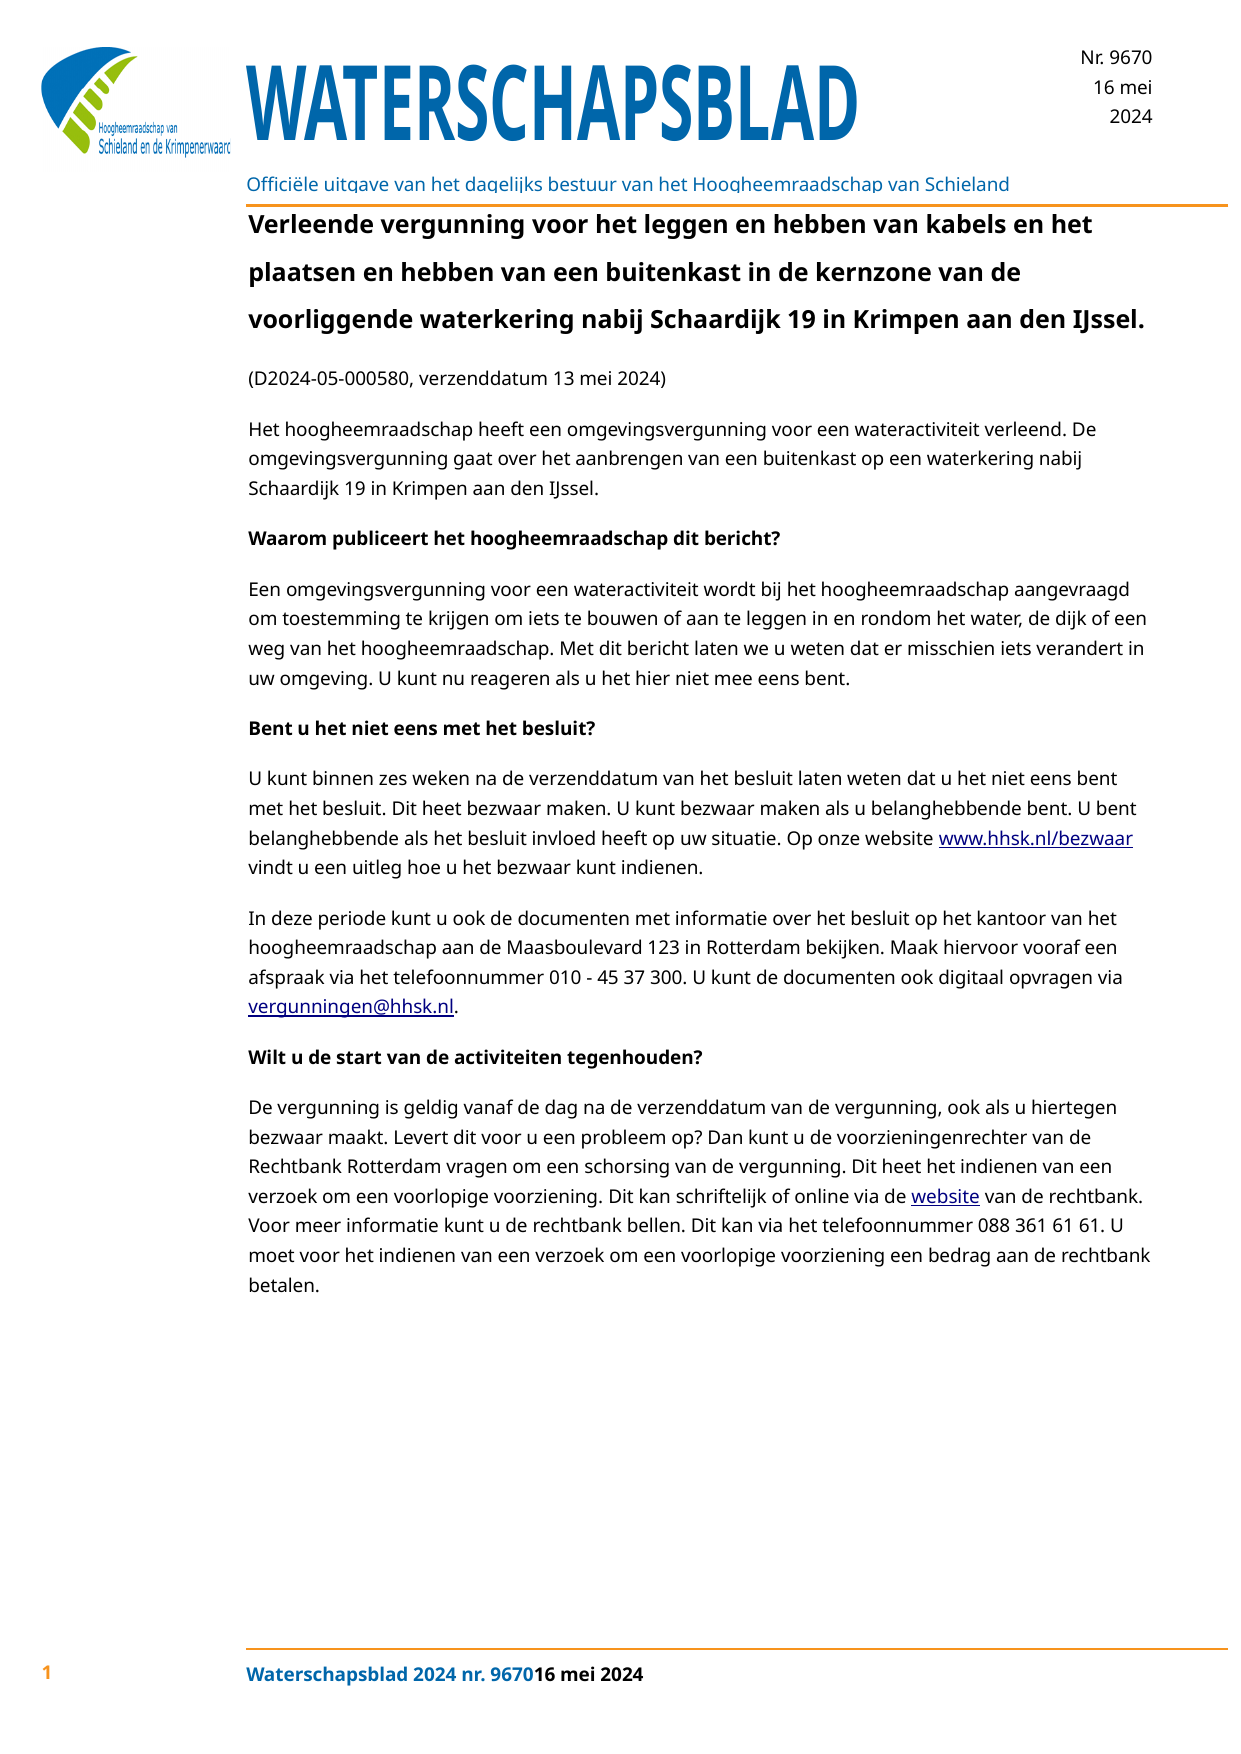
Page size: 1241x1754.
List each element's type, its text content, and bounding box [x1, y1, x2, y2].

text In deze periode kunt u ook de documenten met informatie over het besluit op het kantoor van het hoogheemraadschap aan de Maasboulevard 123 in Rotterdam bekijken. Maak hiervoor vooraf een afspraak via het telefoonnummer 010 - 45 37 300. U kunt de documenten ook digitaal opvragen via vergunningen@hhsk.nl. [248, 905, 1152, 1019]
text Een omgevingsvergunning voor een wateractiviteit wordt bij het hoogheemraadschap aangevraagd om toestemming te krijgen om iets te bouwen of aan te leggen in en rondom het water, de dijk of een weg van het hoogheemraadschap. Met dit bericht laten we u weten dat er misschien iets verandert in uw omgeving. U kunt nu reageren als u het hier niet mee eens bent. [248, 576, 1152, 690]
picture [41, 47, 231, 172]
text Verleende vergunning voor het leggen en hebben van kabels en het plaatsen en hebben van een buitenkast in de kernzone van de voorliggende waterkering nabij Schaardijk 19 in Krimpen aan den IJssel. [248, 207, 1152, 336]
text Bent u het niet eens met het besluit? [248, 715, 1152, 741]
text U kunt binnen zes weken na de verzenddatum van het besluit laten weten dat u het niet eens bent met het besluit. Dit heet bezwaar maken. U kunt bezwaar maken als u belanghebbende bent. U bent belanghebbende als het besluit invloed heeft op uw situatie. Op onze website www.hhsk.nl/bezwaar vindt u een uitleg hoe u het bezwaar kunt indienen. [248, 766, 1152, 880]
text Het hoogheemraadschap heeft een omgevingsvergunning voor een wateractiviteit verleend. De omgevingsvergunning gaat over het aanbrengen van een buitenkast op een waterkering nabij Schaardijk 19 in Krimpen aan den IJssel. [248, 416, 1152, 501]
text (D2024-05-000580, verzenddatum 13 mei 2024) [248, 366, 1152, 391]
text Wilt u de start van de activiteiten tegenhouden? [248, 1044, 1152, 1069]
text Waarom publiceert het hoogheemraadschap dit bericht? [248, 526, 1152, 551]
text De vergunning is geldig vanaf de dag na de verzenddatum van de vergunning, ook als u hiertegen bezwaar maakt. Levert dit voor u een probleem op? Dan kunt u de voorzieningenrechter van de Rechtbank Rotterdam vragen om een schorsing van de vergunning. Dit heet het indienen van een verzoek om een voorlopige voorziening. Dit kan schriftelijk of online via de website van de rechtbank. Voor meer informatie kunt u de rechtbank bellen. Dit kan via het telefoonnummer 088 361 61 61. U moet voor het indienen van een verzoek om een voorlopige voorziening een bedrag aan de rechtbank betalen. [248, 1094, 1152, 1297]
